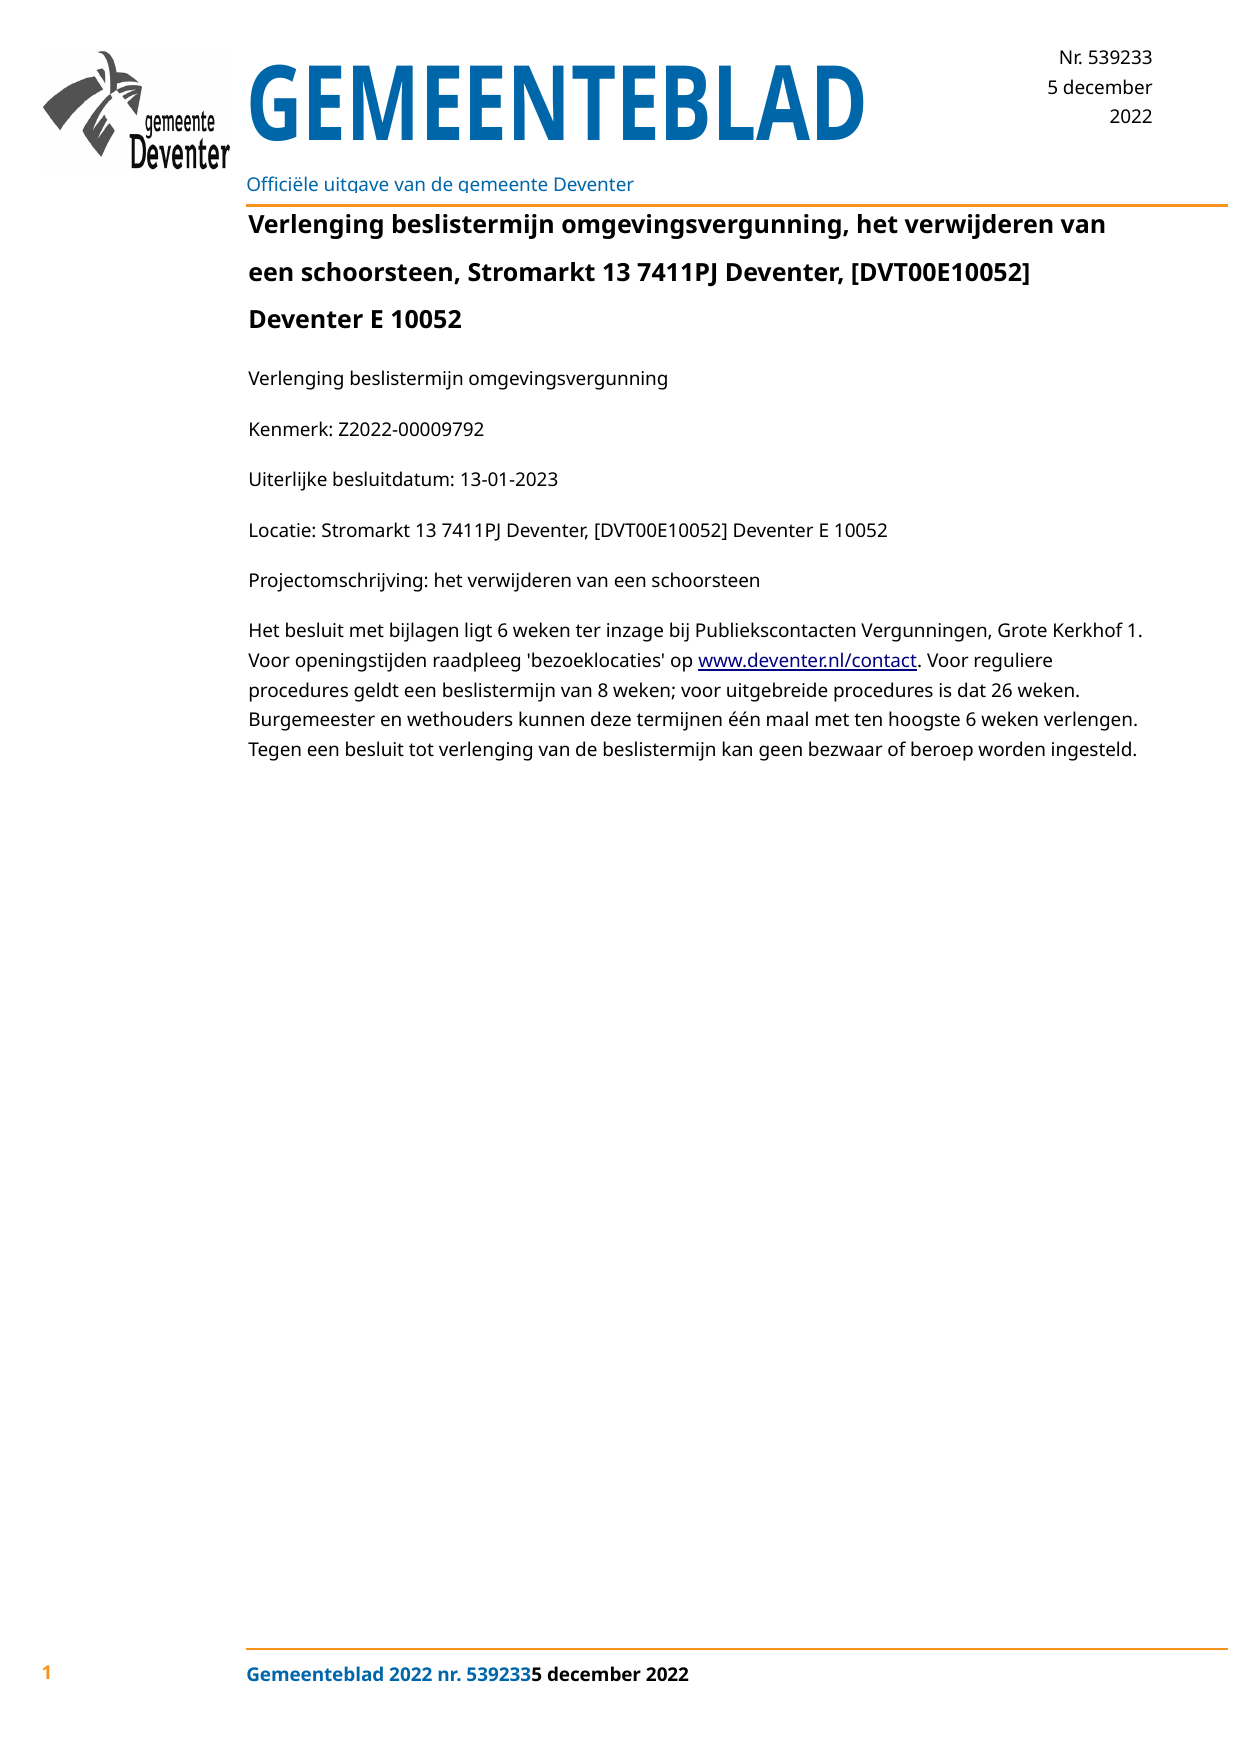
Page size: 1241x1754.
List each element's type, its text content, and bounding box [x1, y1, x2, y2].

text Projectomschrijving: het verwijderen van een schoorsteen [248, 567, 1152, 593]
text Het besluit met bijlagen ligt 6 weken ter inzage bij Publiekscontacten Vergunningen, Grote Kerkhof 1. Voor openingstijden raadpleeg 'bezoeklocaties' op www.deventer.nl/contact. Voor reguliere procedures geldt een beslistermijn van 8 weken; voor uitgebreide procedures is dat 26 weken. Burgemeester en wethouders kunnen deze termijnen één maal met ten hoogste 6 weken verlengen. Tegen een besluit tot verlenging van de beslistermijn kan geen bezwaar of beroep worden ingesteld. [248, 618, 1152, 762]
picture [41, 47, 231, 172]
text Locatie: Stromarkt 13 7411PJ Deventer, [DVT00E10052] Deventer E 10052 [248, 517, 1152, 542]
text Verlenging beslistermijn omgevingsvergunning, het verwijderen van een schoorsteen, Stromarkt 13 7411PJ Deventer, [DVT00E10052] Deventer E 10052 [248, 207, 1152, 336]
text Kenmerk: Z2022-00009792 [248, 416, 1152, 442]
text Uiterlijke besluitdatum: 13-01-2023 [248, 466, 1152, 492]
text Verlenging beslistermijn omgevingsvergunning [248, 366, 1152, 391]
